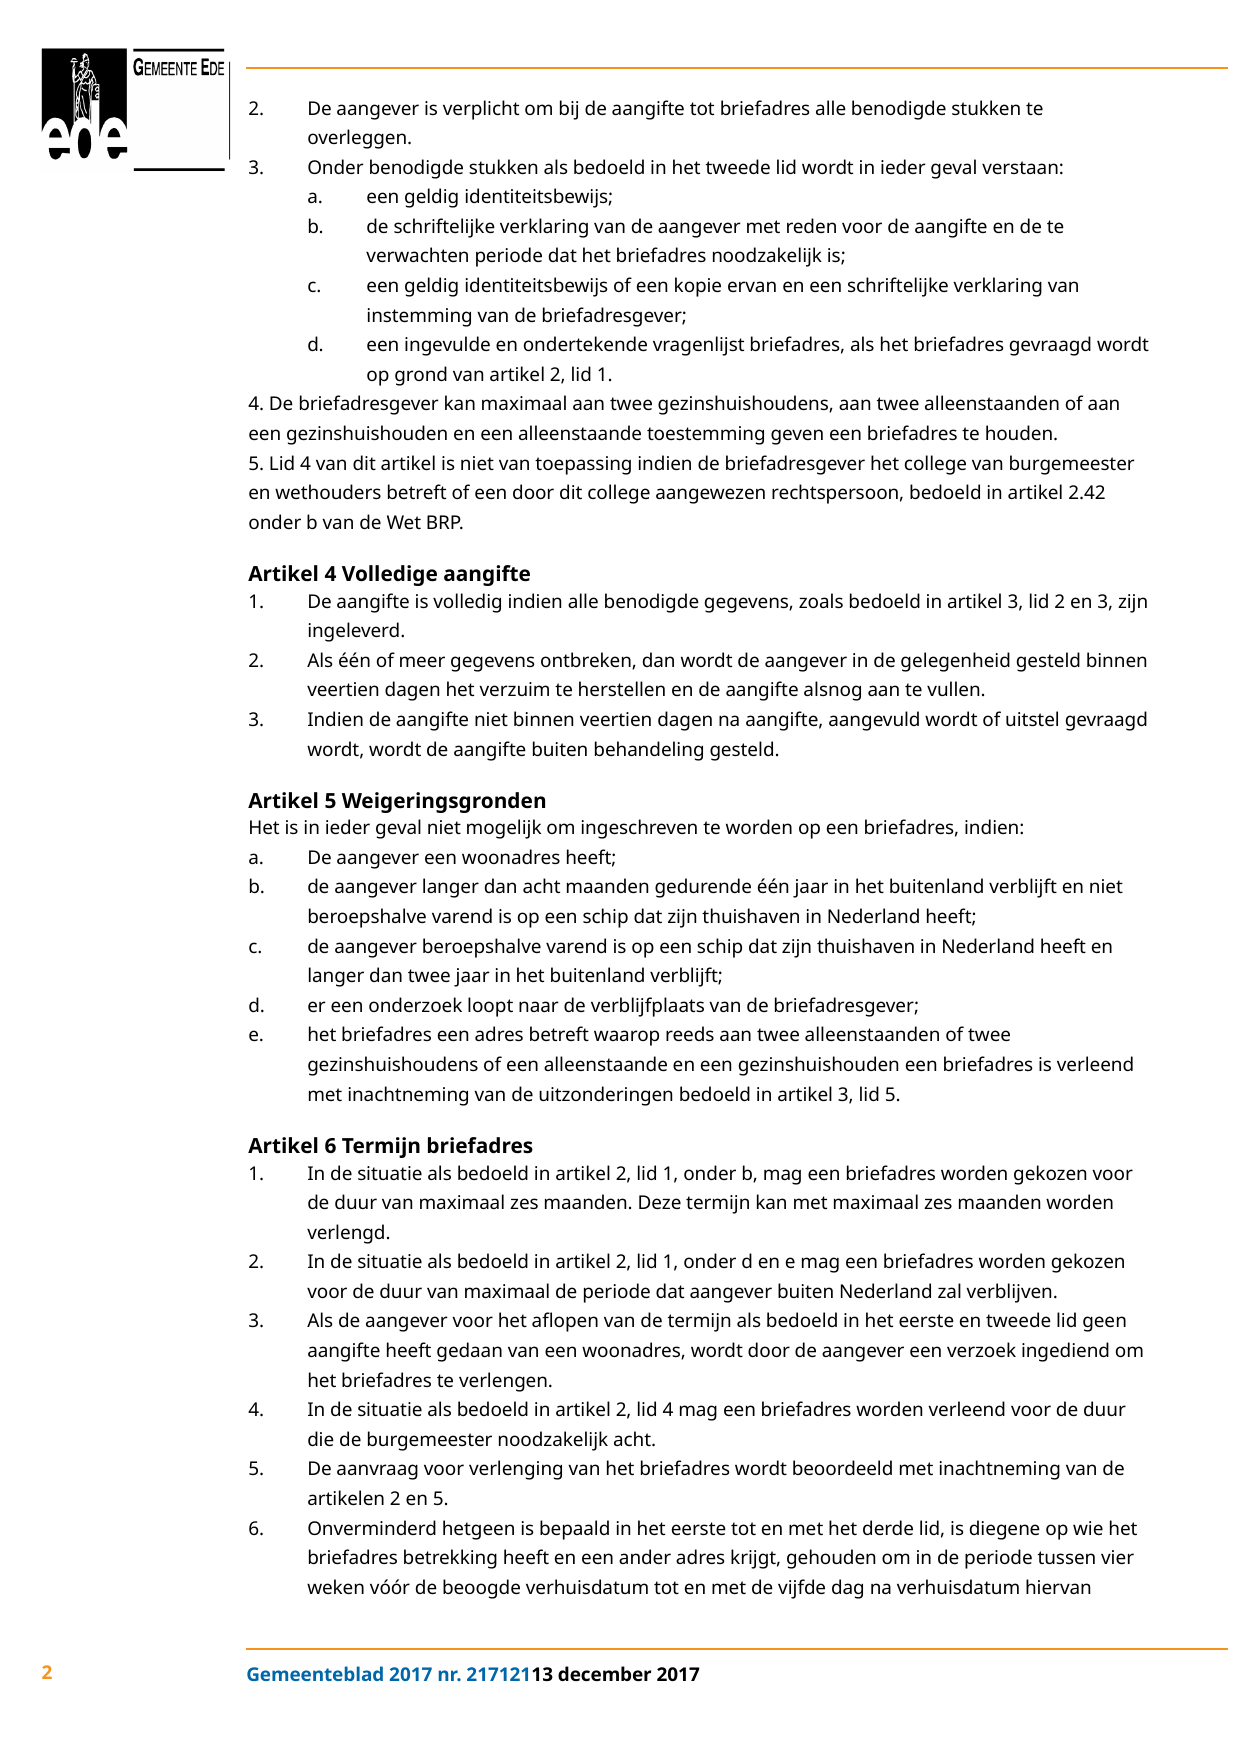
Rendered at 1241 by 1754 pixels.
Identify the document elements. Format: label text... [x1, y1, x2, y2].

list de aangever beroepshalve varend is op een schip dat zijn thuishaven in Nederland heeft en langer dan twee jaar in het buitenland verblijft; [248, 933, 1152, 988]
text Het is in ieder geval niet mogelijk om ingeschreven te worden op een briefadres, indien: [248, 814, 1152, 840]
list Indien de aangifte niet binnen veertien dagen na aangifte, aangevuld wordt of uitstel gevraagd wordt, wordt de aangifte buiten behandeling gesteld. [248, 706, 1152, 761]
list Onder benodigde stukken als bedoeld in het tweede lid wordt in ieder geval verstaan: [248, 154, 1152, 180]
list De aangifte is volledig indien alle benodigde gegevens, zoals bedoeld in artikel 3, lid 2 en 3, zijn ingeleverd. [248, 588, 1152, 643]
list er een onderzoek loopt naar de verblijfplaats van de briefadresgever; [248, 992, 1152, 1018]
list een ingevulde en ondertekende vragenlijst briefadres, als het briefadres gevraagd wordt op grond van artikel 2, lid 1. [307, 331, 1152, 387]
text Artikel 6 Termijn briefadres [248, 1131, 1152, 1160]
list De aangever een woonadres heeft; [248, 844, 1152, 870]
list In de situatie als bedoeld in artikel 2, lid 1, onder b, mag een briefadres worden gekozen voor de duur van maximaal zes maanden. Deze termijn kan met maximaal zes maanden worden verlengd. [248, 1160, 1152, 1244]
list het briefadres een adres betreft waarop reeds aan twee alleenstaanden of twee gezinshuishoudens of een alleenstaande en een gezinshuishouden een briefadres is verleend met inachtneming van de uitzonderingen bedoeld in artikel 3, lid 5. [248, 1022, 1152, 1107]
list In de situatie als bedoeld in artikel 2, lid 4 mag een briefadres worden verleend voor de duur die de burgemeester noodzakelijk acht. [248, 1396, 1152, 1452]
list de schriftelijke verklaring van de aangever met reden voor de aangifte en de te verwachten periode dat het briefadres noodzakelijk is; [307, 213, 1152, 268]
picture [41, 47, 231, 172]
list een geldig identiteitsbewijs of een kopie ervan en een schriftelijke verklaring van instemming van de briefadresgever; [307, 272, 1152, 328]
list een geldig identiteitsbewijs; [307, 183, 1152, 209]
list In de situatie als bedoeld in artikel 2, lid 1, onder d en e mag een briefadres worden gekozen voor de duur van maximaal de periode dat aangever buiten Nederland zal verblijven. [248, 1248, 1152, 1304]
list De aangever is verplicht om bij de aangifte tot briefadres alle benodigde stukken te overleggen. [248, 95, 1152, 150]
text Artikel 5 Weigeringsgronden [248, 786, 1152, 814]
list De aanvraag voor verlenging van het briefadres wordt beoordeeld met inachtneming van de artikelen 2 en 5. [248, 1456, 1152, 1511]
text 4. De briefadresgever kan maximaal aan twee gezinshuishoudens, aan twee alleenstaanden of aan een gezinshuishouden en een alleenstaande toestemming geven een briefadres te houden. [248, 391, 1152, 446]
list Als één of meer gegevens ontbreken, dan wordt de aangever in de gelegenheid gesteld binnen veertien dagen het verzuim te herstellen en de aangifte alsnog aan te vullen. [248, 647, 1152, 702]
list de aangever langer dan acht maanden gedurende één jaar in het buitenland verblijft en niet beroepshalve varend is op een schip dat zijn thuishaven in Nederland heeft; [248, 874, 1152, 929]
list Als de aangever voor het aflopen van de termijn als bedoeld in het eerste en tweede lid geen aangifte heeft gedaan van een woonadres, wordt door de aangever een verzoek ingediend om het briefadres te verlengen. [248, 1308, 1152, 1392]
text 5. Lid 4 van dit artikel is niet van toepassing indien de briefadresgever het college van burgemeester en wethouders betreft of een door dit college aangewezen rechtspersoon, bedoeld in artikel 2.42 onder b van de Wet BRP. [248, 450, 1152, 535]
text Artikel 4 Volledige aangifte [248, 559, 1152, 588]
list Onverminderd hetgeen is bepaald in het eerste tot en met het derde lid, is diegene op wie het briefadres betrekking heeft en een ander adres krijgt, gehouden om in de periode tussen vier weken vóór de beoogde verhuisdatum tot en met de vijfde dag na verhuisdatum hiervan [248, 1515, 1152, 1599]
